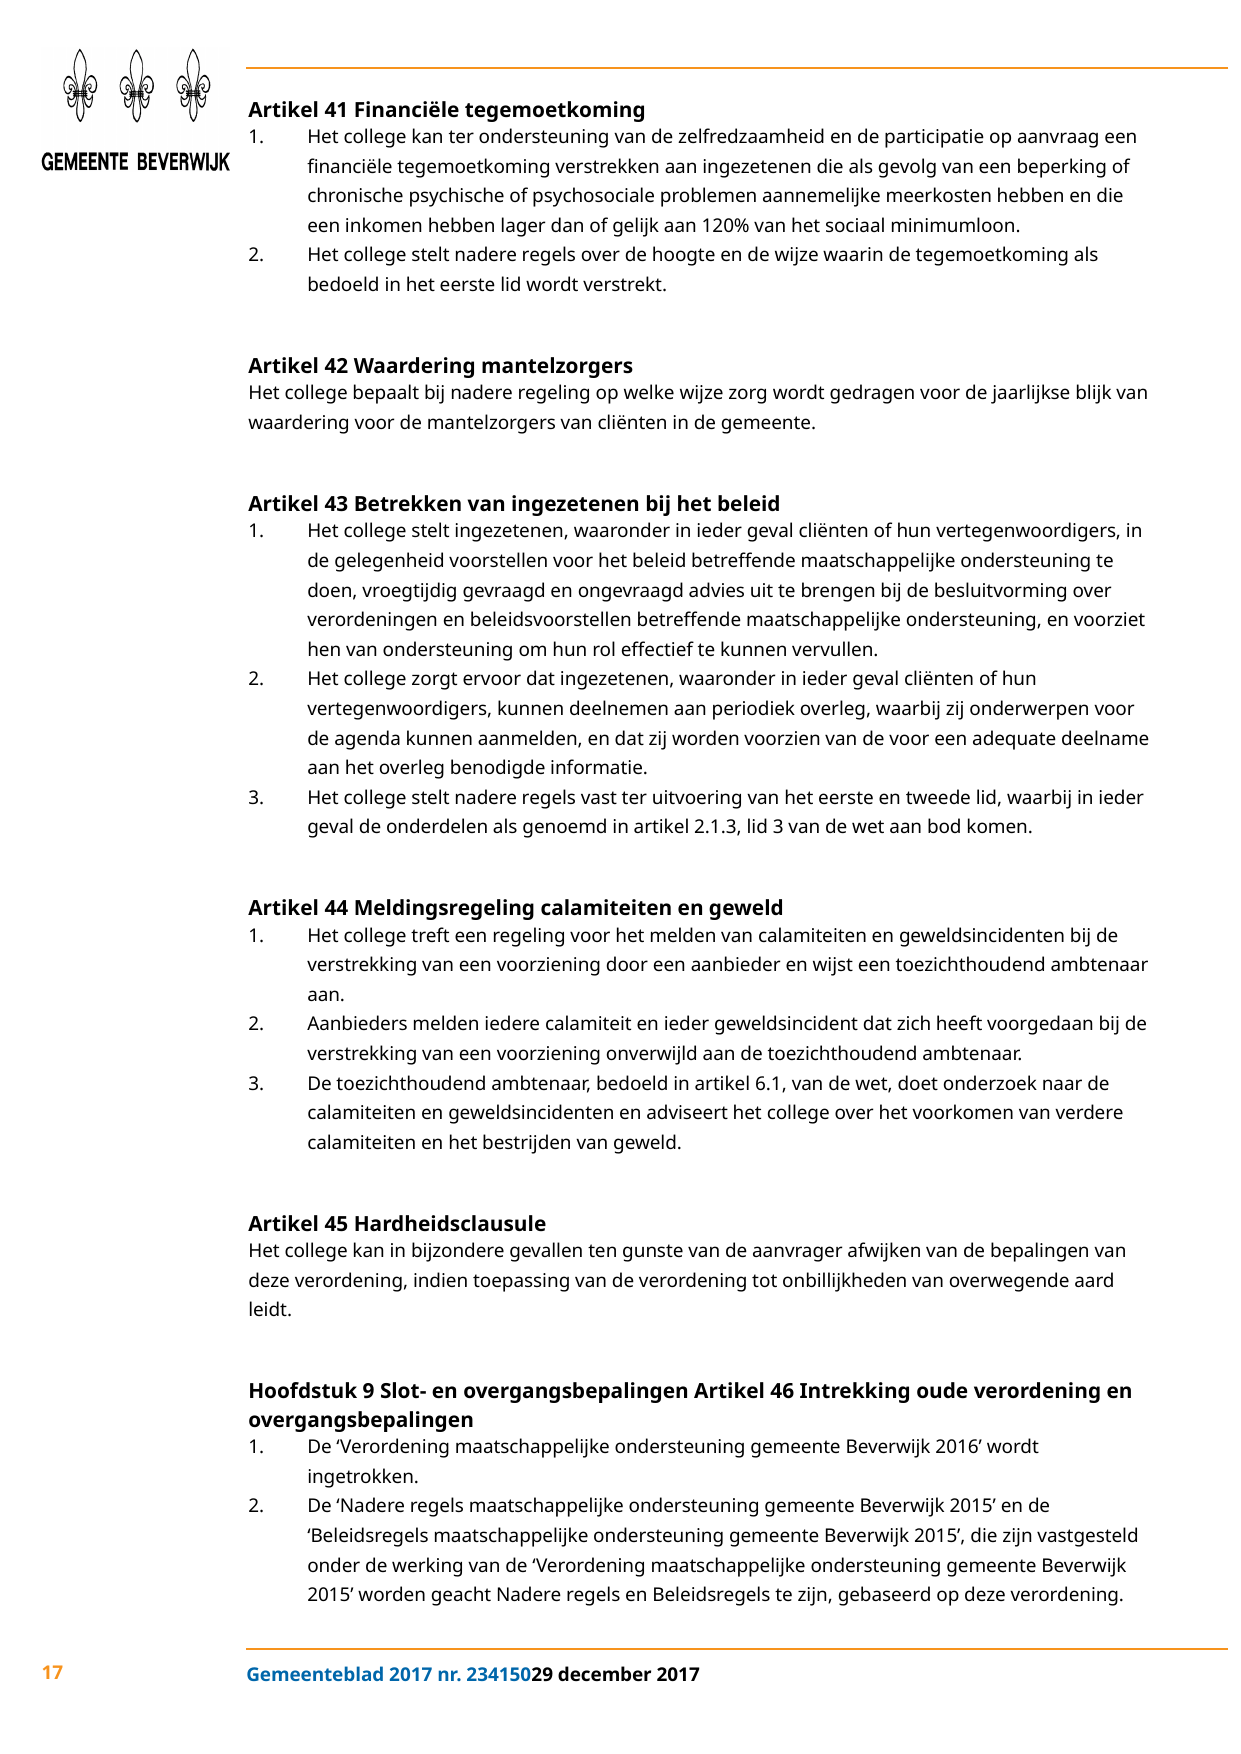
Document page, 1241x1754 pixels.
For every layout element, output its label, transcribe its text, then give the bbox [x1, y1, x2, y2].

text Artikel 42 Waardering mantelzorgers [248, 351, 1152, 379]
text Hoofdstuk 9 Slot- en overgangsbepalingen Artikel 46 Intrekking oude verordening en overgangsbepalingen [248, 1377, 1152, 1433]
list Aanbieders melden iedere calamiteit en ieder geweldsincident dat zich heeft voorgedaan bij de verstrekking van een voorziening onverwijld aan de toezichthoudend ambtenaar. [248, 1011, 1152, 1066]
text Het college bepaalt bij nadere regeling op welke wijze zorg wordt gedragen voor de jaarlijkse blijk van waardering voor de mantelzorgers van cliënten in de gemeente. [248, 379, 1152, 435]
text Artikel 44 Meldingsregeling calamiteiten en geweld [248, 893, 1152, 922]
list Het college treft een regeling voor het melden van calamiteiten en geweldsincidenten bij de verstrekking van een voorziening door een aanbieder en wijst een toezichthoudend ambtenaar aan. [248, 922, 1152, 1007]
list Het college stelt nadere regels vast ter uitvoering van het eerste en tweede lid, waarbij in ieder geval de onderdelen als genoemd in artikel 2.1.3, lid 3 van de wet aan bod komen. [248, 784, 1152, 839]
list De ‘Nadere regels maatschappelijke ondersteuning gemeente Beverwijk 2015’ en de ‘Beleidsregels maatschappelijke ondersteuning gemeente Beverwijk 2015’, die zijn vastgesteld onder de werking van de ‘Verordening maatschappelijke ondersteuning gemeente Beverwijk 2015’ worden geacht Nadere regels en Beleidsregels te zijn, gebaseerd op deze verordening. [248, 1493, 1152, 1607]
text Artikel 41 Financiële tegemoetkoming [248, 95, 1152, 123]
list Het college zorgt ervoor dat ingezetenen, waaronder in ieder geval cliënten of hun vertegenwoordigers, kunnen deelnemen aan periodiek overleg, waarbij zij onderwerpen voor de agenda kunnen aanmelden, en dat zij worden voorzien van de voor een adequate deelname aan het overleg benodigde informatie. [248, 666, 1152, 780]
list Het college kan ter ondersteuning van de zelfredzaamheid en de participatie op aanvraag een financiële tegemoetkoming verstrekken aan ingezetenen die als gevolg van een beperking of chronische psychische of psychosociale problemen aannemelijke meerkosten hebben en die een inkomen hebben lager dan of gelijk aan 120% van het sociaal minimumloon. [248, 123, 1152, 238]
text Het college kan in bijzondere gevallen ten gunste van de aanvrager afwijken van de bepalingen van deze verordening, indien toepassing van de verordening tot onbillijkheden van overwegende aard leidt. [248, 1237, 1152, 1322]
list Het college stelt ingezetenen, waaronder in ieder geval cliënten of hun vertegenwoordigers, in de gelegenheid voorstellen voor het beleid betreffende maatschappelijke ondersteuning te doen, vroegtijdig gevraagd en ongevraagd advies uit te brengen bij de besluitvorming over verordeningen en beleidsvoorstellen betreffende maatschappelijke ondersteuning, en voorziet hen van ondersteuning om hun rol effectief te kunnen vervullen. [248, 518, 1152, 662]
text Artikel 43 Betrekken van ingezetenen bij het beleid [248, 489, 1152, 518]
list Het college stelt nadere regels over de hoogte en de wijze waarin de tegemoetkoming als bedoeld in het eerste lid wordt verstrekt. [248, 242, 1152, 297]
text Artikel 45 Hardheidsclausule [248, 1209, 1152, 1237]
list De ‘Verordening maatschappelijke ondersteuning gemeente Beverwijk 2016’ wordt ingetrokken. [248, 1433, 1152, 1489]
list De toezichthoudend ambtenaar, bedoeld in artikel 6.1, van de wet, doet onderzoek naar de calamiteiten en geweldsincidenten en adviseert het college over het voorkomen van verdere calamiteiten en het bestrijden van geweld. [248, 1070, 1152, 1155]
picture [41, 47, 231, 172]
